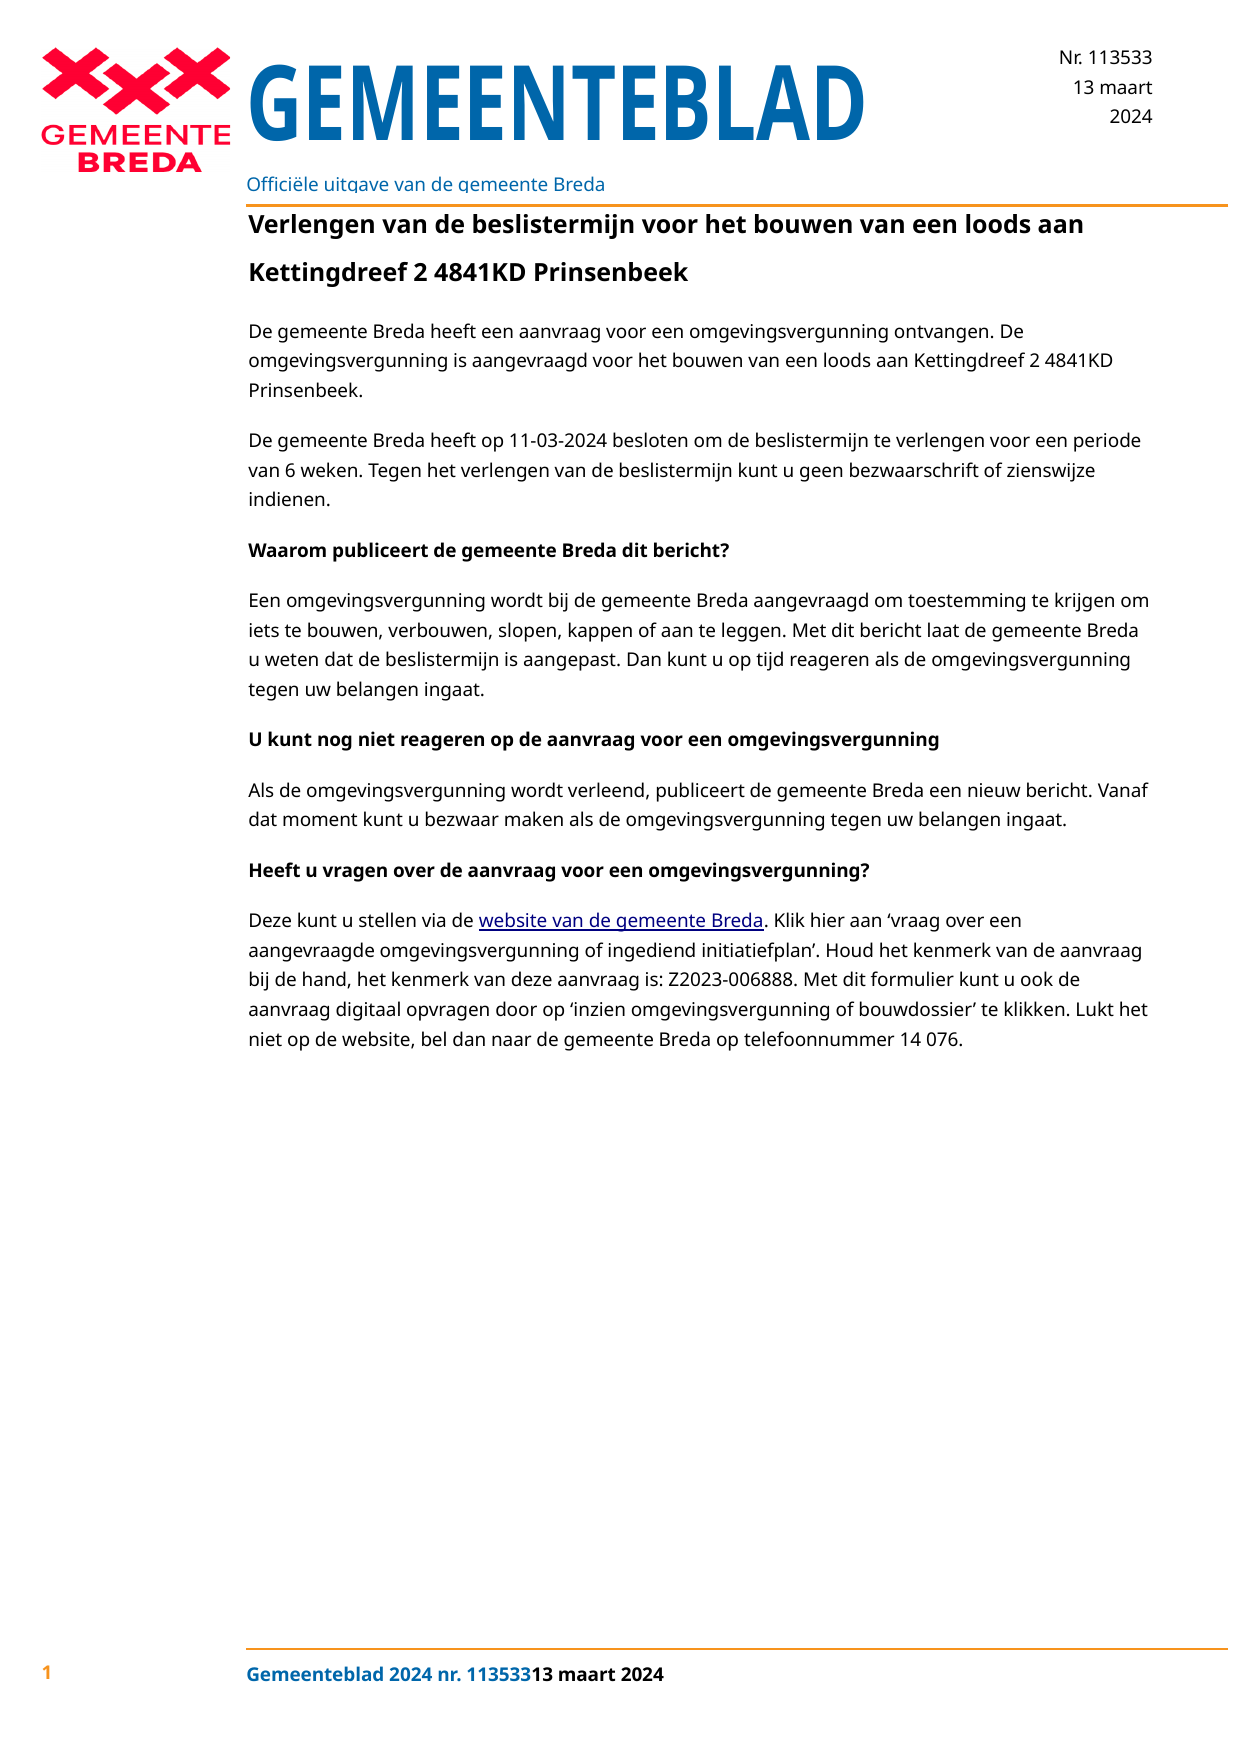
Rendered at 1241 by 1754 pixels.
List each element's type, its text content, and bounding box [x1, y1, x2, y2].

text Heeft u vragen over de aanvraag voor een omgevingsvergunning? [248, 857, 1152, 883]
text Verlengen van de beslistermijn voor het bouwen van een loods aan Kettingdreef 2 4841KD Prinsenbeek [248, 207, 1152, 288]
text Deze kunt u stellen via de website van de gemeente Breda. Klik hier aan ‘vraag over een aangevraagde omgevingsvergunning of ingediend initiatiefplan’. Houd het kenmerk van de aanvraag bij de hand, het kenmerk van deze aanvraag is: Z2023-006888. Met dit formulier kunt u ook de aanvraag digitaal opvragen door op ‘inzien omgevingsvergunning of bouwdossier’ te klikken. Lukt het niet op de website, bel dan naar de gemeente Breda op telefoonnummer 14 076. [248, 907, 1152, 1052]
text Waarom publiceert de gemeente Breda dit bericht? [248, 537, 1152, 563]
picture [41, 47, 231, 172]
text De gemeente Breda heeft een aanvraag voor een omgevingsvergunning ontvangen. De omgevingsvergunning is aangevraagd voor het bouwen van een loods aan Kettingdreef 2 4841KD Prinsenbeek. [248, 318, 1152, 403]
text U kunt nog niet reageren op de aanvraag voor een omgevingsvergunning [248, 727, 1152, 752]
text Als de omgevingsvergunning wordt verleend, publiceert de gemeente Breda een nieuw bericht. Vanaf dat moment kunt u bezwaar maken als de omgevingsvergunning tegen uw belangen ingaat. [248, 777, 1152, 832]
text Een omgevingsvergunning wordt bij de gemeente Breda aangevraagd om toestemming te krijgen om iets te bouwen, verbouwen, slopen, kappen of aan te leggen. Met dit bericht laat de gemeente Breda u weten dat de beslistermijn is aangepast. Dan kunt u op tijd reageren als de omgevingsvergunning tegen uw belangen ingaat. [248, 587, 1152, 702]
text De gemeente Breda heeft op 11-03-2024 besloten om de beslistermijn te verlengen voor een periode van 6 weken. Tegen het verlengen van de beslistermijn kunt u geen bezwaarschrift of zienswijze indienen. [248, 427, 1152, 512]
